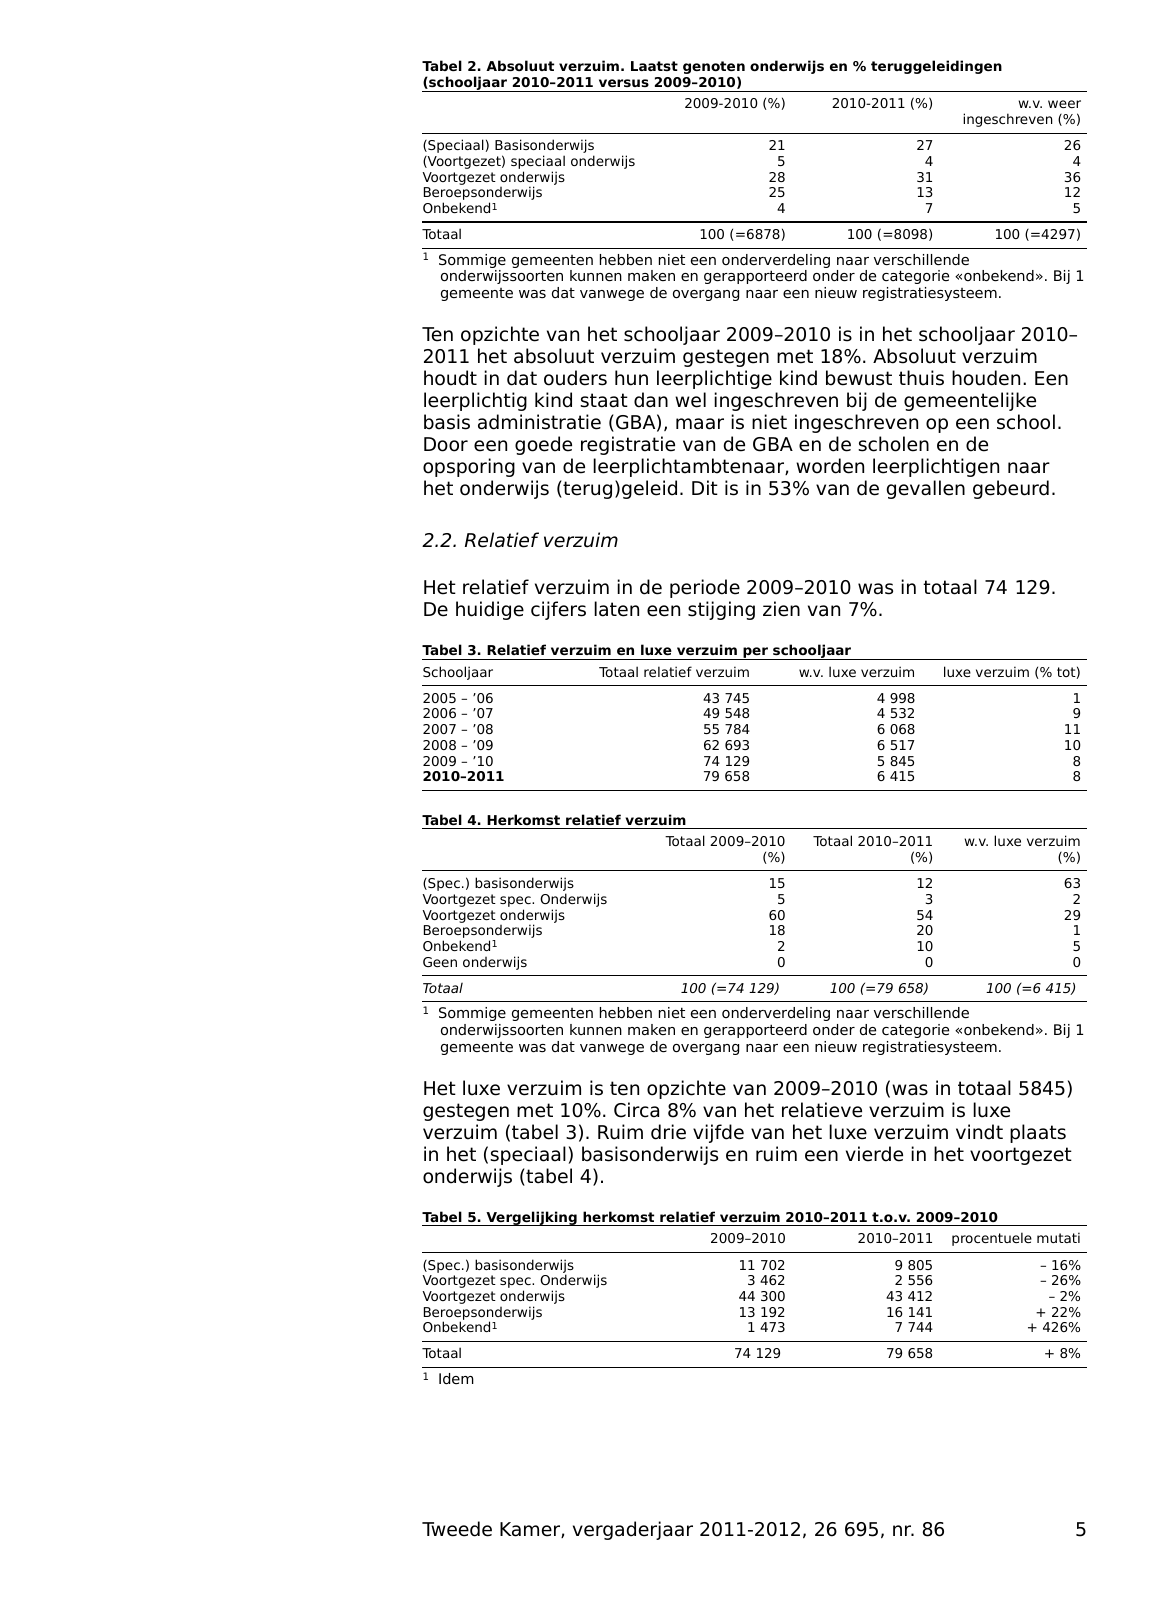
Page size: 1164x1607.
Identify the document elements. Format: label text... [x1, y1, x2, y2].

table_header Tabel 2. Absoluut verzuim. Laatst genoten onderwijs en % teruggeleidingen (schooljaar 2010–2011 versus 2009–2010) [422, 59, 1087, 91]
table_cell w.v. luxe verzuim (%) [939, 829, 1087, 870]
table_cell [422, 829, 644, 870]
table_cell 2010-2011 (%) [791, 92, 939, 132]
table_cell Totaal [422, 976, 644, 1001]
table_cell + 8% [939, 1342, 1087, 1367]
table_cell Totaal 2009–2010 (%) [644, 829, 791, 870]
table_cell [422, 92, 644, 132]
table_cell 28 [644, 170, 791, 185]
table_cell 5 [939, 201, 1087, 221]
table_cell 4 [644, 201, 791, 221]
table_cell Voortgezet spec. Onderwijs [422, 892, 644, 907]
table_cell 0 [939, 955, 1087, 975]
table_cell 60 [644, 908, 791, 923]
table_cell 26 [939, 134, 1087, 154]
table_cell 5 [644, 892, 791, 907]
table_cell 55 784 [591, 722, 756, 738]
table_cell 49 548 [591, 706, 756, 722]
table_cell 5 845 [756, 754, 921, 769]
table_cell 44 300 [644, 1289, 791, 1304]
table_cell Voortgezet onderwijs [422, 908, 644, 923]
table_cell Onbekend1 [422, 939, 644, 954]
table_cell 9 [921, 706, 1087, 722]
table_header Tabel 3. Relatief verzuim en luxe verzuim per schooljaar [422, 643, 1087, 659]
table_cell Beroepsonderwijs [422, 185, 644, 201]
table_cell w.v. luxe verzuim [756, 660, 921, 685]
table_cell + 426% [939, 1320, 1087, 1341]
table_cell 1 Sommige gemeenten hebben niet een onderverdeling naar verschillende onderwijssoorten kunnen maken en gerapporteerd onder de categorie «onbekend». Bij 1 gemeente was dat vanwege de overgang naar een nieuw registratiesysteem. [422, 1002, 1087, 1056]
table_cell 2009-2010 (%) [644, 92, 791, 132]
table_cell 1 Idem [422, 1368, 1087, 1388]
table_cell 54 [791, 908, 939, 923]
table_cell 10 [791, 939, 939, 954]
table_cell 0 [791, 955, 939, 975]
table_cell 6 517 [756, 738, 921, 753]
table_cell 12 [791, 871, 939, 892]
table_cell 12 [939, 185, 1087, 201]
table_cell 63 [939, 871, 1087, 892]
table_cell 5 [644, 154, 791, 169]
table_cell 18 [644, 923, 791, 939]
table_cell 2005 – ’06 [422, 686, 591, 706]
table_cell [422, 1226, 644, 1252]
table_cell 2007 – ’08 [422, 722, 591, 738]
table_cell Voortgezet onderwijs [422, 170, 644, 185]
table_cell Beroepsonderwijs [422, 1305, 644, 1320]
text Het relatief verzuim in de periode 2009–2010 was in totaal 74 129. De huidige cijfers laten een stijging zien van 7%. [422, 577, 1087, 621]
table_cell 29 [939, 908, 1087, 923]
table_cell 11 702 [644, 1253, 791, 1273]
table_cell (Spec.) basisonderwijs [422, 871, 644, 892]
table_cell 100 (=8098) [791, 223, 939, 248]
table_cell – 2% [939, 1289, 1087, 1304]
table_cell 62 693 [591, 738, 756, 753]
table_cell Onbekend1 [422, 201, 644, 221]
table_cell Totaal [422, 223, 644, 248]
table_cell Beroepsonderwijs [422, 923, 644, 939]
table_cell 1 Sommige gemeenten hebben niet een onderverdeling naar verschillende onderwijssoorten kunnen maken en gerapporteerd onder de categorie «onbekend». Bij 1 gemeente was dat vanwege de overgang naar een nieuw registratiesysteem. [422, 249, 1087, 302]
table_cell 4 532 [756, 706, 921, 722]
table_cell (Voortgezet) speciaal onderwijs [422, 154, 644, 169]
table_cell Totaal relatief verzuim [591, 660, 756, 685]
table_cell 6 415 [756, 769, 921, 790]
table_cell luxe verzuim (% tot) [921, 660, 1087, 685]
table_cell 10 [921, 738, 1087, 753]
table_cell Onbekend1 [422, 1320, 644, 1341]
table_cell 43 412 [791, 1289, 939, 1304]
table_cell 27 [791, 134, 939, 154]
table_cell procentuele mutati [939, 1226, 1087, 1252]
table_cell 74 129 [591, 754, 756, 769]
text Ten opzichte van het schooljaar 2009–2010 is in het schooljaar 2010–2011 het absoluut verzuim gestegen met 18%. Absoluut verzuim houdt in dat ouders hun leerplichtige kind bewust thuis houden. Een leerplichtig kind staat dan wel ingeschreven bij de gemeentelijke basis administratie (GBA), maar is niet ingeschreven op een school. Door een goede registratie van de GBA en de scholen en de opsporing van de leerplichtambtenaar, worden leerplichtigen naar het onderwijs (terug)geleid. Dit is in 53% van de gevallen gebeurd. [422, 324, 1087, 500]
table_cell (Speciaal) Basisonderwijs [422, 134, 644, 154]
table_cell Totaal 2010–2011 (%) [791, 829, 939, 870]
table_cell 21 [644, 134, 791, 154]
table_cell 100 (=79 658) [791, 976, 939, 1001]
table_cell 100 (=6 415) [939, 976, 1087, 1001]
table_cell 20 [791, 923, 939, 939]
table_cell 100 (=4297) [939, 223, 1087, 248]
table_cell (Spec.) basisonderwijs [422, 1253, 644, 1273]
table_cell 7 744 [791, 1320, 939, 1341]
table_cell 8 [921, 769, 1087, 790]
table_cell Schooljaar [422, 660, 591, 685]
table_cell 1 [921, 686, 1087, 706]
table_cell 13 192 [644, 1305, 791, 1320]
table_cell 2010–2011 [422, 769, 591, 790]
table_cell 4 [939, 154, 1087, 169]
table_cell 4 998 [756, 686, 921, 706]
table_cell 2 [939, 892, 1087, 907]
table_cell 79 658 [591, 769, 756, 790]
table_cell 25 [644, 185, 791, 201]
table_cell 43 745 [591, 686, 756, 706]
table_cell 6 068 [756, 722, 921, 738]
table_cell 2009–2010 [644, 1226, 791, 1252]
table_header Tabel 4. Herkomst relatief verzuim [422, 813, 1087, 828]
table_cell 2008 – ’09 [422, 738, 591, 753]
table_cell Totaal [422, 1342, 644, 1367]
text Het luxe verzuim is ten opzichte van 2009–2010 (was in totaal 5845) gestegen met 10%. Circa 8% van het relatieve verzuim is luxe verzuim (tabel 3). Ruim drie vijfde van het luxe verzuim vindt plaats in het (speciaal) basisonderwijs en ruim een vierde in het voortgezet onderwijs (tabel 4). [422, 1078, 1087, 1188]
table_cell 2 [644, 939, 791, 954]
table_cell – 26% [939, 1273, 1087, 1289]
table_cell 2 556 [791, 1273, 939, 1289]
table_cell 11 [921, 722, 1087, 738]
table_cell 8 [921, 754, 1087, 769]
table_cell 74 129 [644, 1342, 791, 1367]
table_cell 100 (=6878) [644, 223, 791, 248]
table_cell 3 [791, 892, 939, 907]
table_cell + 22% [939, 1305, 1087, 1320]
table_cell 2009 – ’10 [422, 754, 591, 769]
table_cell 31 [791, 170, 939, 185]
table_cell 0 [644, 955, 791, 975]
table_cell 79 658 [791, 1342, 939, 1367]
table_cell 1 473 [644, 1320, 791, 1341]
table_cell 13 [791, 185, 939, 201]
table_cell 100 (=74 129) [644, 976, 791, 1001]
table_header Tabel 5. Vergelijking herkomst relatief verzuim 2010–2011 t.o.v. 2009–2010 [422, 1210, 1087, 1225]
table_cell 9 805 [791, 1253, 939, 1273]
table_cell Voortgezet spec. Onderwijs [422, 1273, 644, 1289]
table_cell 3 462 [644, 1273, 791, 1289]
table_cell 5 [939, 939, 1087, 954]
table_cell Geen onderwijs [422, 955, 644, 975]
table_cell Voortgezet onderwijs [422, 1289, 644, 1304]
table_cell 15 [644, 871, 791, 892]
table_cell 1 [939, 923, 1087, 939]
table_cell 4 [791, 154, 939, 169]
table_cell 2006 – ’07 [422, 706, 591, 722]
table_cell w.v. weer ingeschreven (%) [939, 92, 1087, 132]
table_cell – 16% [939, 1253, 1087, 1273]
table_cell 36 [939, 170, 1087, 185]
table_cell 2010–2011 [791, 1226, 939, 1252]
table_cell 7 [791, 201, 939, 221]
subtitle 2.2. Relatief verzuim [422, 530, 1087, 552]
table_cell 16 141 [791, 1305, 939, 1320]
